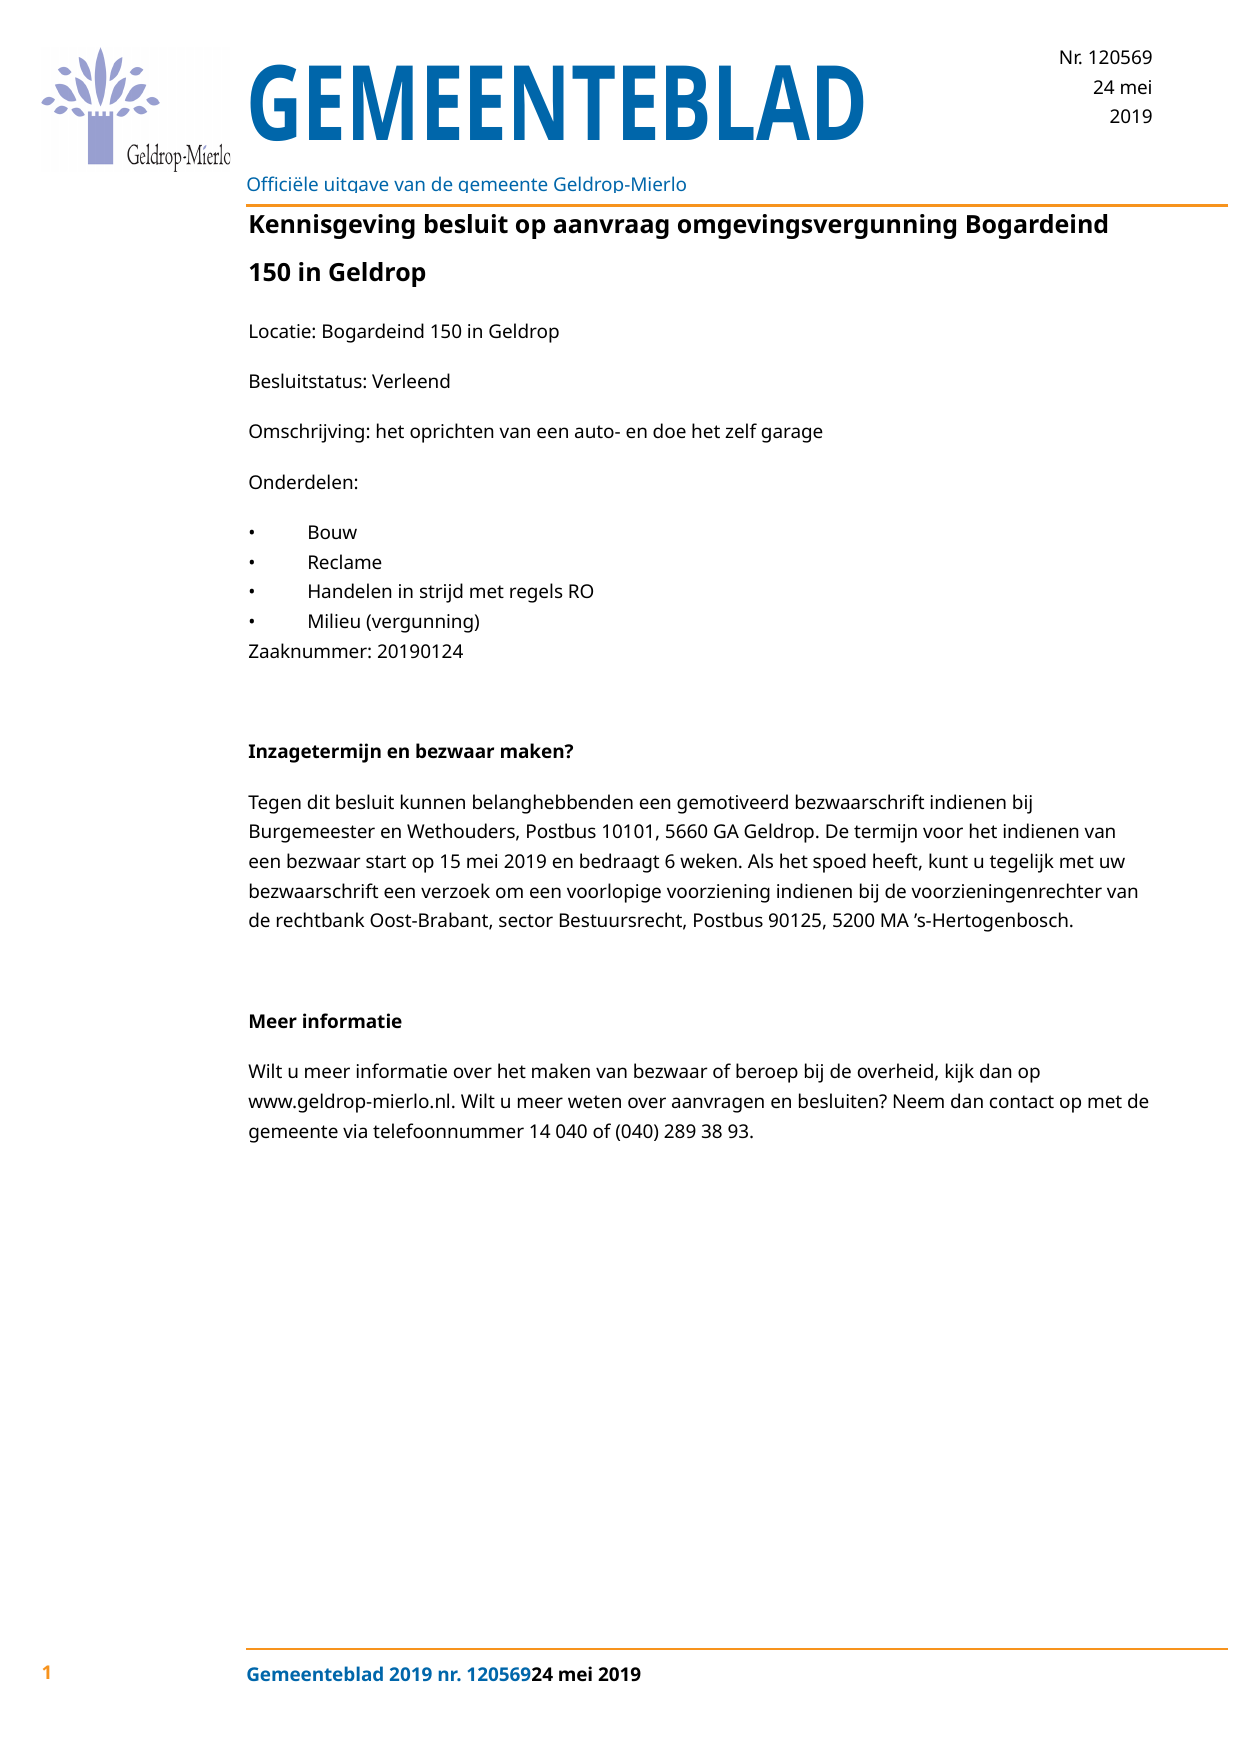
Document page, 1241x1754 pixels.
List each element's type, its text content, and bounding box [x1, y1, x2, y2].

picture [41, 47, 231, 172]
text Omschrijving: het oprichten van een auto- en doe het zelf garage [248, 419, 1152, 444]
text Inzagetermijn en bezwaar maken? [248, 739, 1152, 764]
text Meer informatie [248, 1008, 1152, 1034]
text Besluitstatus: Verleend [248, 368, 1152, 394]
text Wilt u meer informatie over het maken van bezwaar of beroep bij de overheid, kijk dan op www.geldrop-mierlo.nl. Wilt u meer weten over aanvragen en besluiten? Neem dan contact op met de gemeente via telefoonnummer 14 040 of (040) 289 38 93. [248, 1059, 1152, 1144]
list Milieu (vergunning) [248, 608, 1152, 634]
list Reclame [248, 549, 1152, 575]
list Handelen in strijd met regels RO [248, 579, 1152, 604]
text Locatie: Bogardeind 150 in Geldrop [248, 318, 1152, 344]
text Tegen dit besluit kunnen belanghebbenden een gemotiveerd bezwaarschrift indienen bij Burgemeester en Wethouders, Postbus 10101, 5660 GA Geldrop. De termijn voor het indienen van een bezwaar start op 15 mei 2019 en bedraagt 6 weken. Als het spoed heeft, kunt u tegelijk met uw bezwaarschrift een verzoek om een voorlopige voorziening indienen bij de voorzieningenrechter van de rechtbank Oost-Brabant, sector Bestuursrecht, Postbus 90125, 5200 MA ’s-Hertogenbosch. [248, 789, 1152, 933]
list Bouw [248, 519, 1152, 545]
text Onderdelen: [248, 469, 1152, 495]
text Kennisgeving besluit op aanvraag omgevingsvergunning Bogardeind 150 in Geldrop [248, 207, 1152, 288]
text Zaaknummer: 20190124 [248, 638, 1152, 664]
